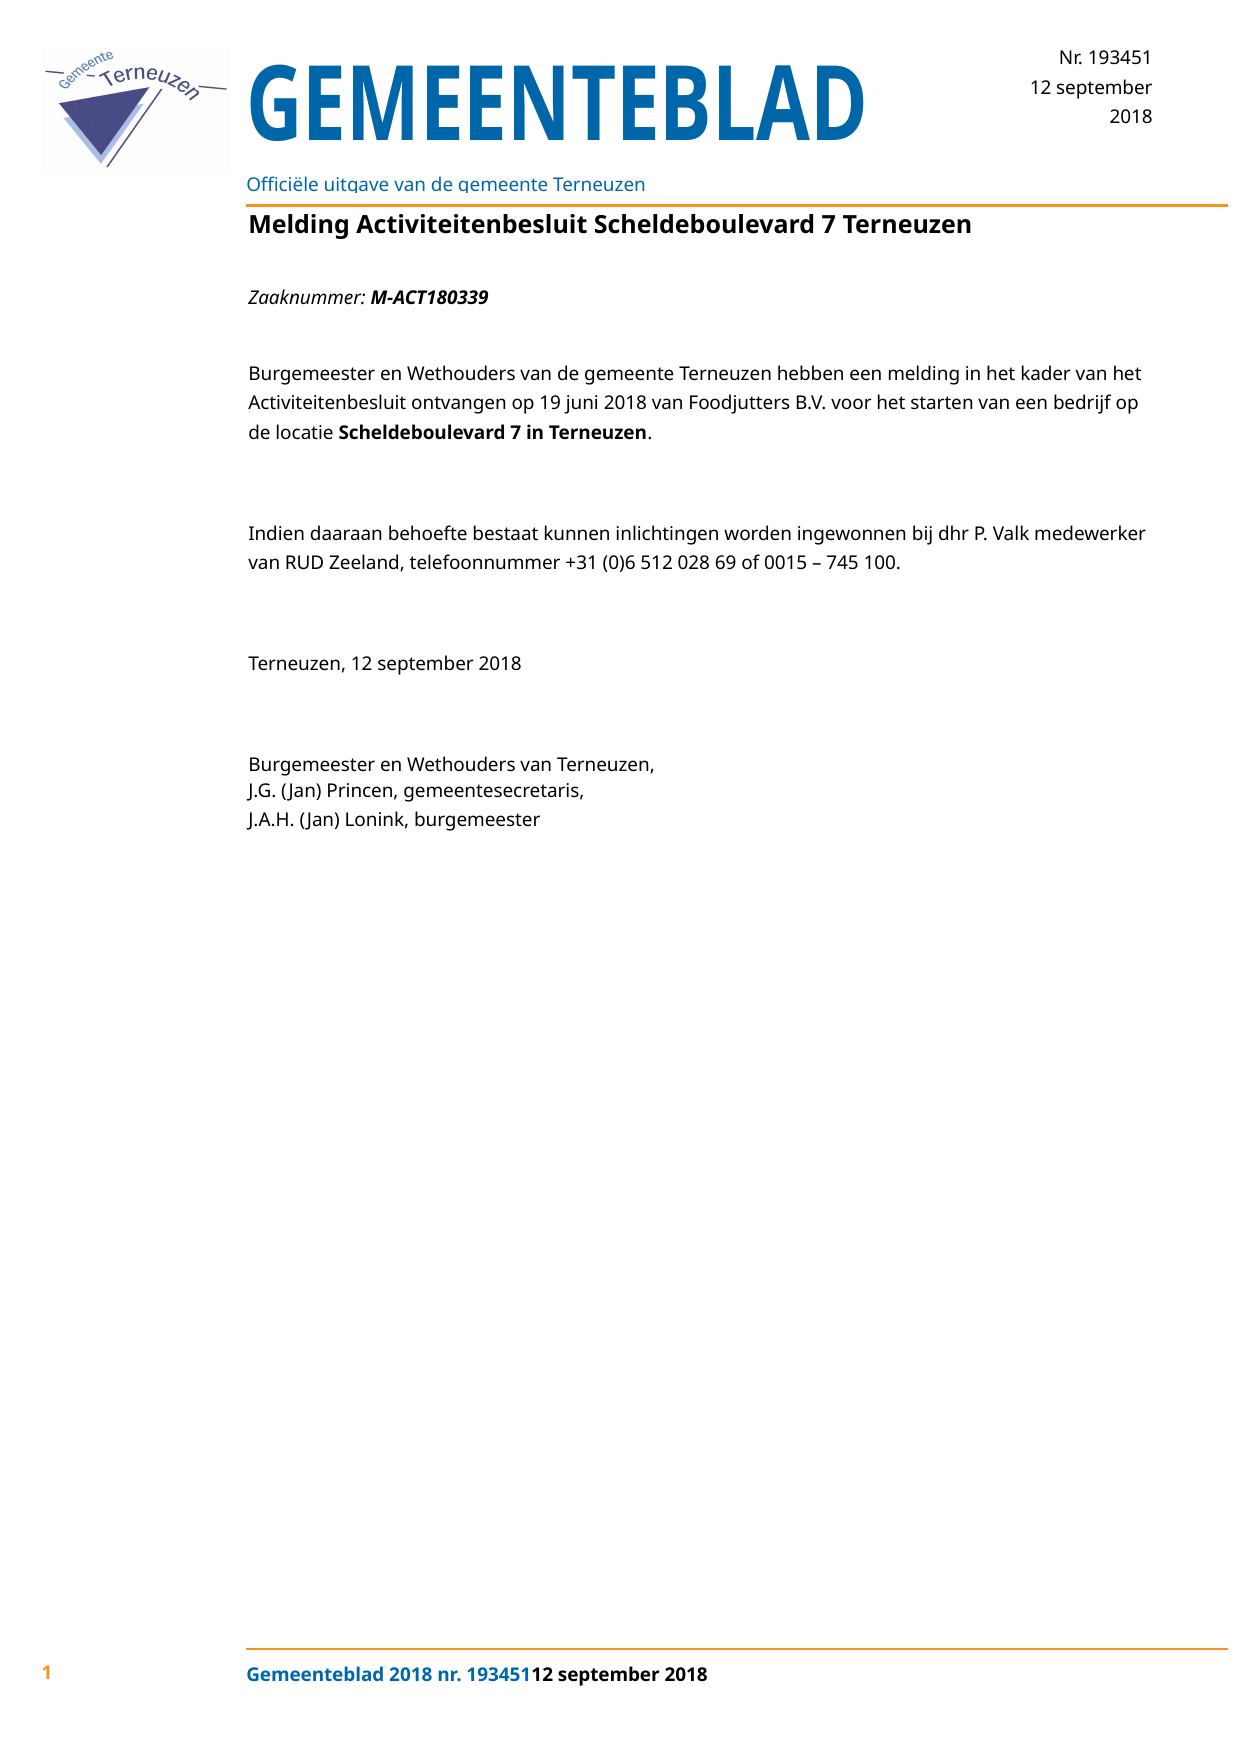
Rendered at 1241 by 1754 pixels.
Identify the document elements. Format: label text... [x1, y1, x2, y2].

text Indien daaraan behoefte bestaat kunnen inlichtingen worden ingewonnen bij dhr P. Valk medewerker van RUD Zeeland, telefoonnummer +31 (0)6 512 028 69 of 0015 – 745 100. [248, 520, 1152, 575]
table_cell [700, 777, 1152, 892]
table_cell [248, 917, 1152, 943]
text Terneuzen, 12 september 2018 [248, 650, 1152, 676]
table_cell [700, 943, 1152, 969]
table_cell [700, 892, 1152, 917]
table_cell [248, 892, 700, 917]
picture [41, 47, 231, 172]
text Melding Activiteitenbesluit Scheldeboulevard 7 Terneuzen [248, 207, 1152, 241]
table_header Burgemeester en Wethouders van Terneuzen, [248, 751, 1152, 777]
text Burgemeester en Wethouders van de gemeente Terneuzen hebben een melding in het kader van het Activiteitenbesluit ontvangen op 19 juni 2018 van Foodjutters B.V. voor het starten van een bedrijf op de locatie Scheldeboulevard 7 in Terneuzen. [248, 360, 1152, 445]
table_cell [248, 943, 700, 969]
text Zaaknummer: M-ACT180339 [248, 284, 1152, 309]
table_cell J.G. (Jan) Princen, gemeentesecretaris, J.A.H. (Jan) Lonink, burgemeester [248, 777, 700, 892]
